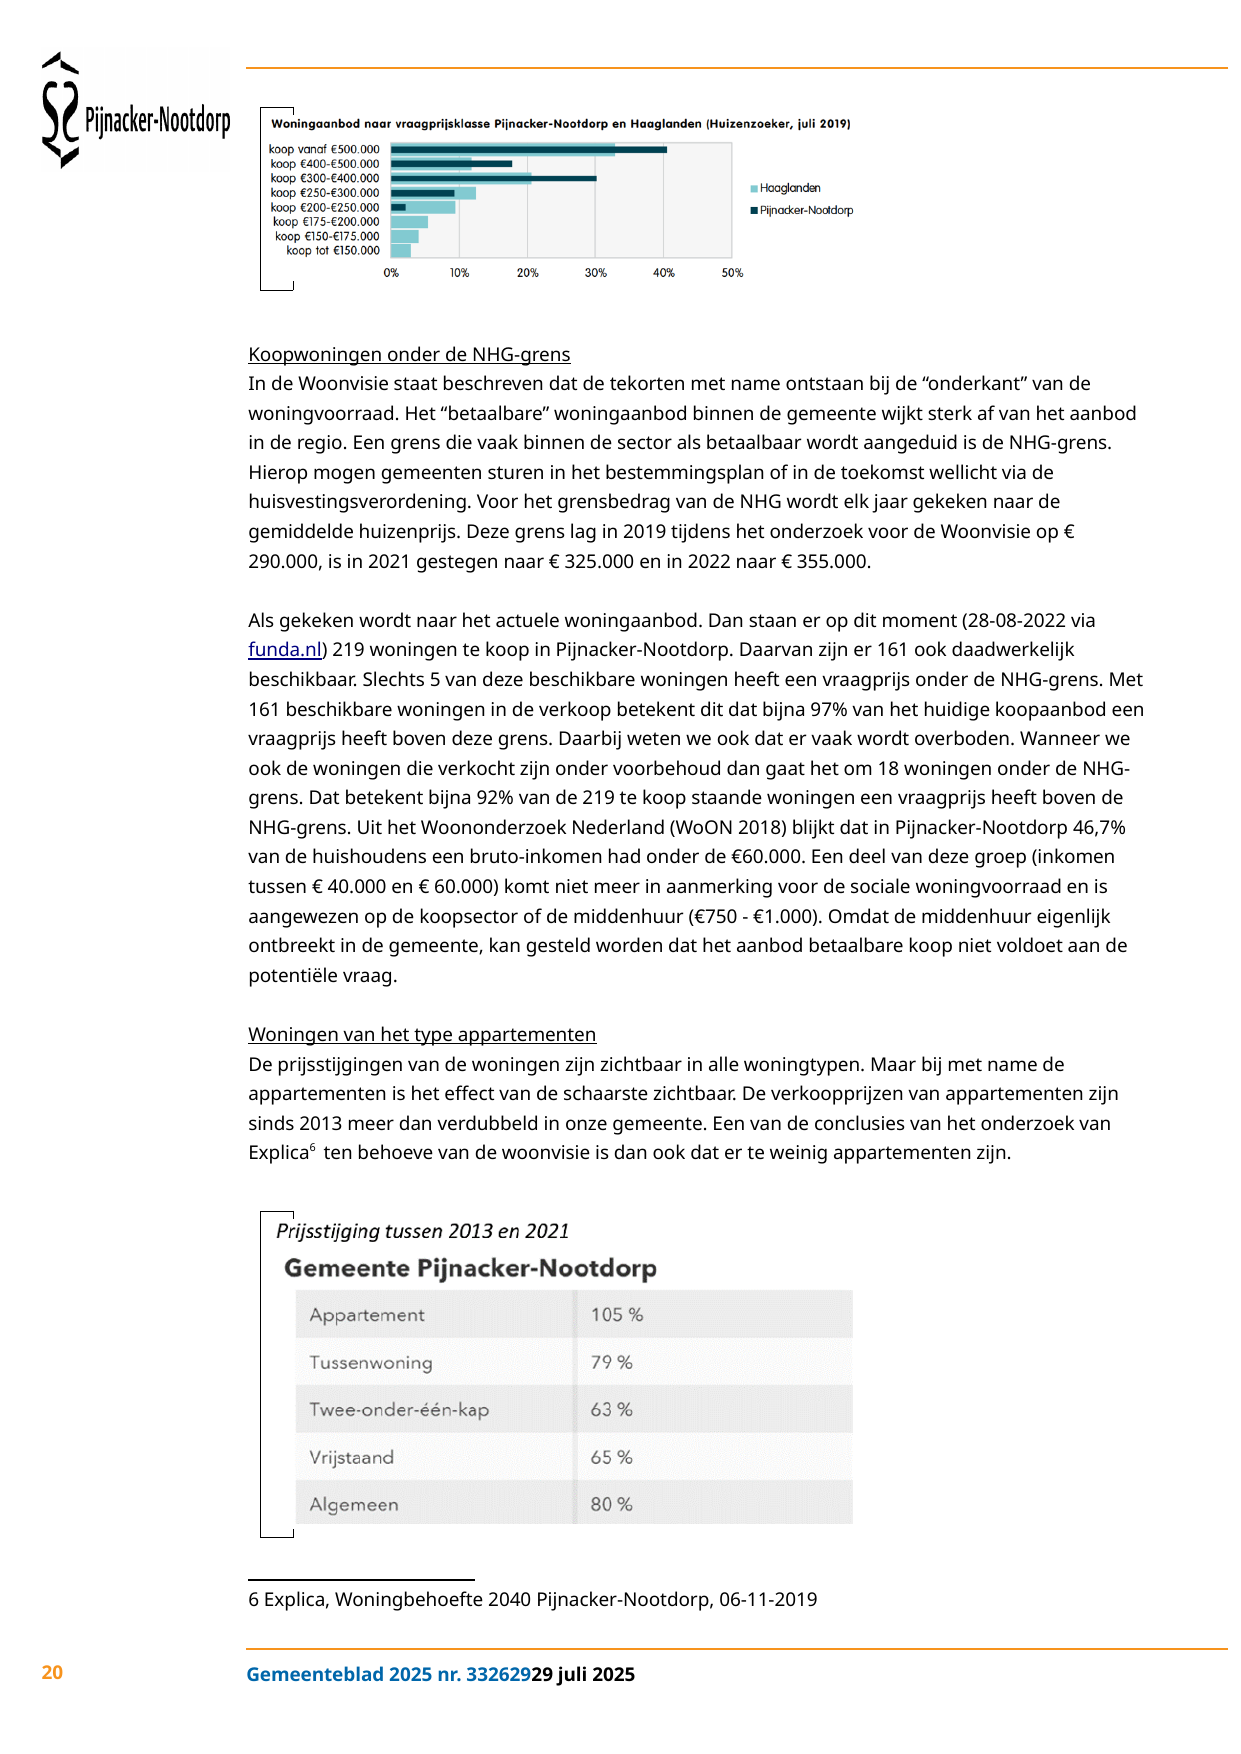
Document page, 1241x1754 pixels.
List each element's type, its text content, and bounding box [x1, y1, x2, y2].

text Explica, Woningbehoefte 2040 Pijnacker-Nootdorp, 06-11-2019 [248, 1586, 1152, 1612]
text Koopwoningen onder de NHG-grens [248, 341, 1152, 367]
picture [268, 115, 860, 281]
text De prijsstijgingen van de woningen zijn zichtbaar in alle woningtypen. Maar bij met name de appartementen is het effect van de schaarste zichtbaar. De verkoopprijzen van appartementen zijn sinds 2013 meer dan verdubbeld in onze gemeente. Een van de conclusies van het onderzoek van Explica ten behoeve van de woonvisie is dan ook dat er te weinig appartementen zijn. [248, 1051, 1152, 1165]
picture [41, 47, 231, 172]
picture [268, 1219, 860, 1529]
text Als gekeken wordt naar het actuele woningaanbod. Dan staan er op dit moment (28-08-2022 via funda.nl) 219 woningen te koop in Pijnacker-Nootdorp. Daarvan zijn er 161 ook daadwerkelijk beschikbaar. Slechts 5 van deze beschikbare woningen heeft een vraagprijs onder de NHG-grens. Met 161 beschikbare woningen in de verkoop betekent dit dat bijna 97% van het huidige koopaanbod een vraagprijs heeft boven deze grens. Daarbij weten we ook dat er vaak wordt overboden. Wanneer we ook de woningen die verkocht zijn onder voorbehoud dan gaat het om 18 woningen onder de NHG-grens. Dat betekent bijna 92% van de 219 te koop staande woningen een vraagprijs heeft boven de NHG-grens. Uit het Woononderzoek Nederland (WoON 2018) blijkt dat in Pijnacker-Nootdorp 46,7% van de huishoudens een bruto-inkomen had onder de €60.000. Een deel van deze groep (inkomen tussen € 40.000 en € 60.000) komt niet meer in aanmerking voor de sociale woningvoorraad en is aangewezen op de koopsector of de middenhuur (€750 - €1.000). Omdat de middenhuur eigenlijk ontbreekt in de gemeente, kan gesteld worden dat het aanbod betaalbare koop niet voldoet aan de potentiële vraag. [248, 607, 1152, 988]
text In de Woonvisie staat beschreven dat de tekorten met name ontstaan bij de “onderkant” van de woningvoorraad. Het “betaalbare” woningaanbod binnen de gemeente wijkt sterk af van het aanbod in de regio. Een grens die vaak binnen de sector als betaalbaar wordt aangeduid is de NHG-grens. Hierop mogen gemeenten sturen in het bestemmingsplan of in de toekomst wellicht via de huisvestingsverordening. Voor het grensbedrag van de NHG wordt elk jaar gekeken naar de gemiddelde huizenprijs. Deze grens lag in 2019 tijdens het onderzoek voor de Woonvisie op € 290.000, is in 2021 gestegen naar € 325.000 en in 2022 naar € 355.000. [248, 370, 1152, 574]
text Woningen van het type appartementen [248, 1021, 1152, 1047]
